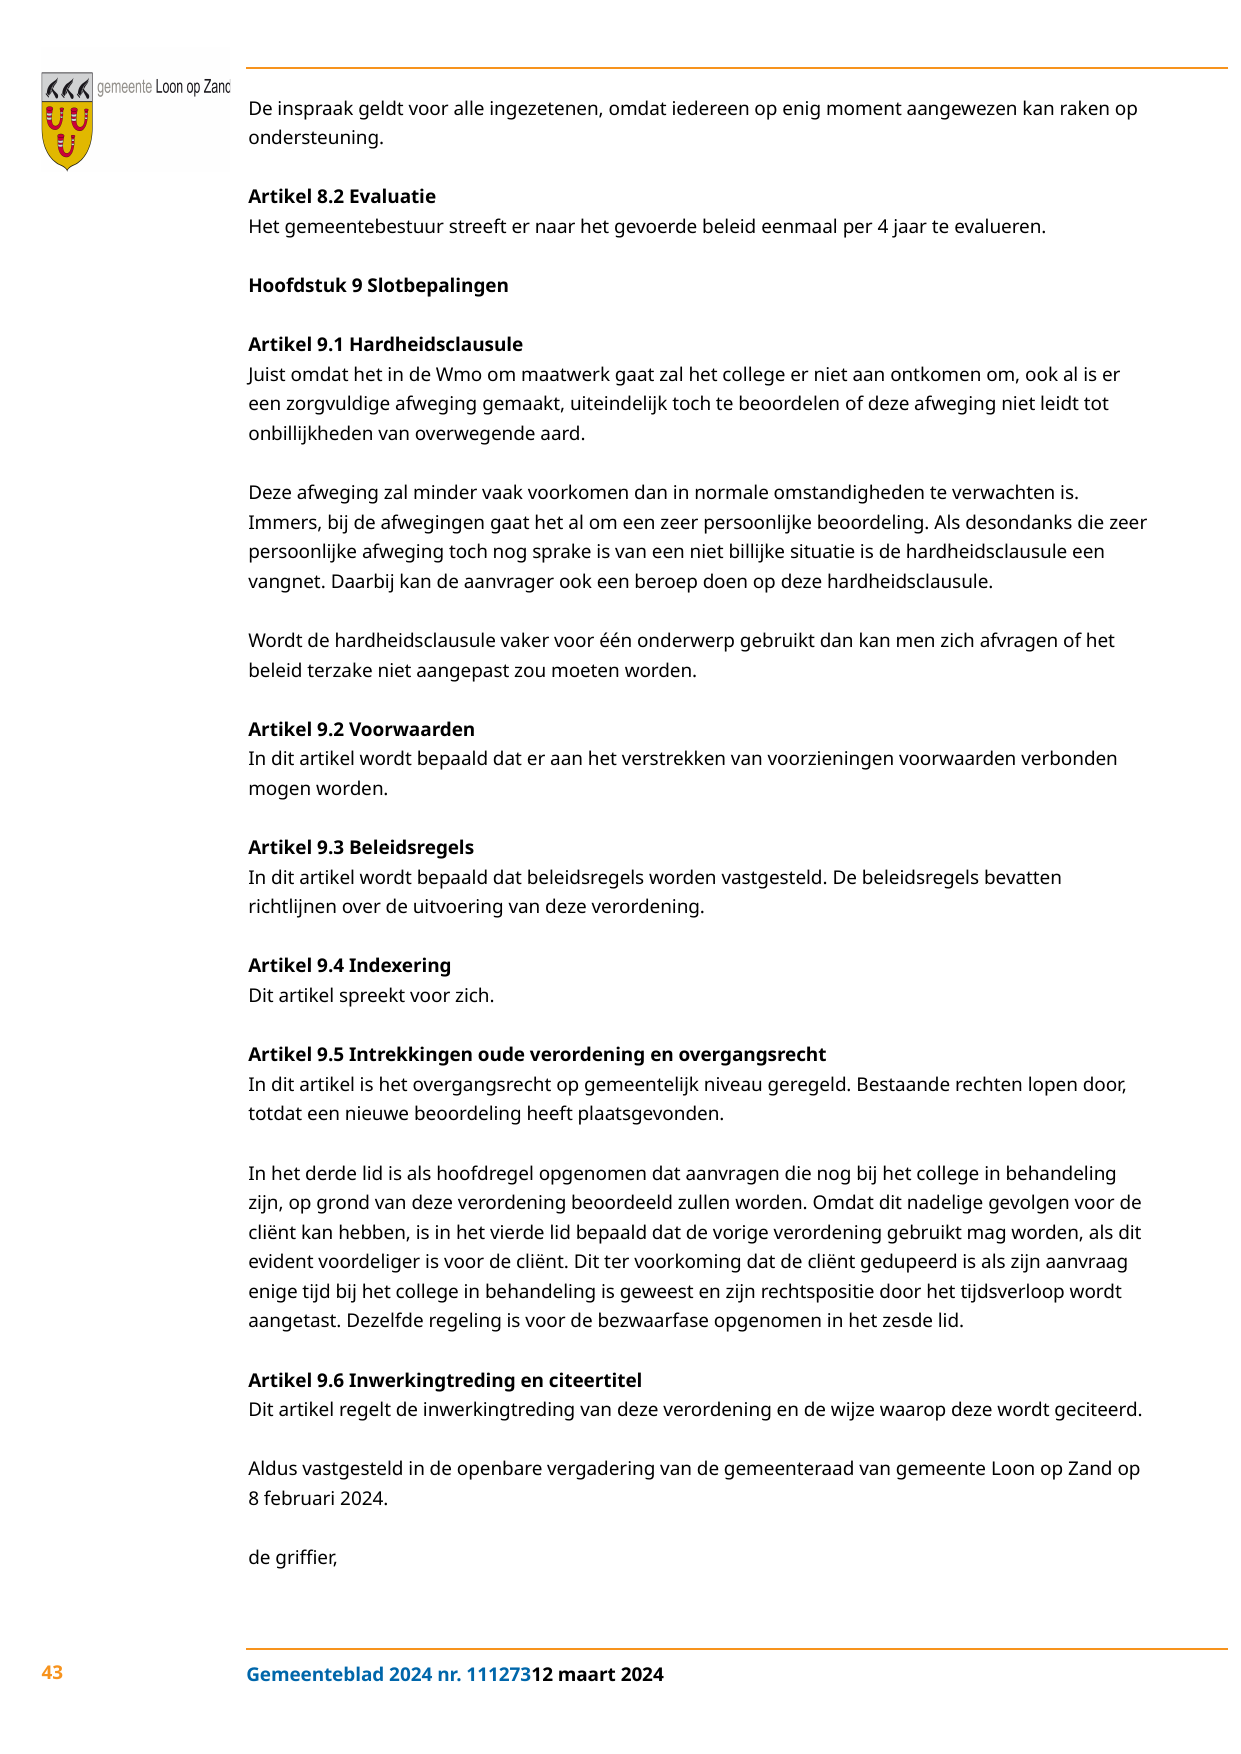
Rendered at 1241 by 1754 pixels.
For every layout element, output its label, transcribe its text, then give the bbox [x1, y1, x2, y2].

text Artikel 9.4 Indexering [248, 953, 1152, 978]
text De inspraak geldt voor alle ingezetenen, omdat iedereen op enig moment aangewezen kan raken op ondersteuning. [248, 95, 1152, 150]
text In het derde lid is als hoofdregel opgenomen dat aanvragen die nog bij het college in behandeling zijn, op grond van deze verordening beoordeeld zullen worden. Omdat dit nadelige gevolgen voor de cliënt kan hebben, is in het vierde lid bepaald dat de vorige verordening gebruikt mag worden, als dit evident voordeliger is voor de cliënt. Dit ter voorkoming dat de cliënt gedupeerd is als zijn aanvraag enige tijd bij het college in behandeling is geweest en zijn rechtspositie door het tijdsverloop wordt aangetast. Dezelfde regeling is voor de bezwaarfase opgenomen in het zesde lid. [248, 1160, 1152, 1333]
text Dit artikel spreekt voor zich. [248, 982, 1152, 1008]
text Dit artikel regelt de inwerkingtreding van deze verordening en de wijze waarop deze wordt geciteerd. [248, 1396, 1152, 1422]
text Artikel 9.6 Inwerkingtreding en citeertitel [248, 1367, 1152, 1393]
text de griffier, [248, 1544, 1152, 1570]
text In dit artikel is het overgangsrecht op gemeentelijk niveau geregeld. Bestaande rechten lopen door, totdat een nieuwe beoordeling heeft plaatsgevonden. [248, 1071, 1152, 1126]
text Aldus vastgesteld in de openbare vergadering van de gemeenteraad van gemeente Loon op Zand op 8 februari 2024. [248, 1456, 1152, 1511]
text In dit artikel wordt bepaald dat er aan het verstrekken van voorzieningen voorwaarden verbonden mogen worden. [248, 746, 1152, 801]
text Deze afweging zal minder vaak voorkomen dan in normale omstandigheden te verwachten is. Immers, bij de afwegingen gaat het al om een zeer persoonlijke beoordeling. Als desondanks die zeer persoonlijke afweging toch nog sprake is van een niet billijke situatie is de hardheidsclausule een vangnet. Daarbij kan de aanvrager ook een beroep doen op deze hardheidsclausule. [248, 479, 1152, 594]
text Juist omdat het in de Wmo om maatwerk gaat zal het college er niet aan ontkomen om, ook al is er een zorgvuldige afweging gemaakt, uiteindelijk toch te beoordelen of deze afweging niet leidt tot onbillijkheden van overwegende aard. [248, 361, 1152, 446]
text Het gemeentebestuur streeft er naar het gevoerde beleid eenmaal per 4 jaar te evalueren. [248, 213, 1152, 239]
text Artikel 9.2 Voorwaarden [248, 716, 1152, 742]
text Artikel 9.1 Hardheidsclausule [248, 331, 1152, 357]
text Artikel 9.3 Beleidsregels [248, 834, 1152, 860]
text Artikel 9.5 Intrekkingen oude verordening en overgangsrecht [248, 1041, 1152, 1067]
text In dit artikel wordt bepaald dat beleidsregels worden vastgesteld. De beleidsregels bevatten richtlijnen over de uitvoering van deze verordening. [248, 864, 1152, 919]
picture [41, 47, 231, 172]
text Hoofdstuk 9 Slotbepalingen [248, 272, 1152, 298]
text Artikel 8.2 Evaluatie [248, 183, 1152, 209]
text Wordt de hardheidsclausule vaker voor één onderwerp gebruikt dan kan men zich afvragen of het beleid terzake niet aangepast zou moeten worden. [248, 627, 1152, 683]
